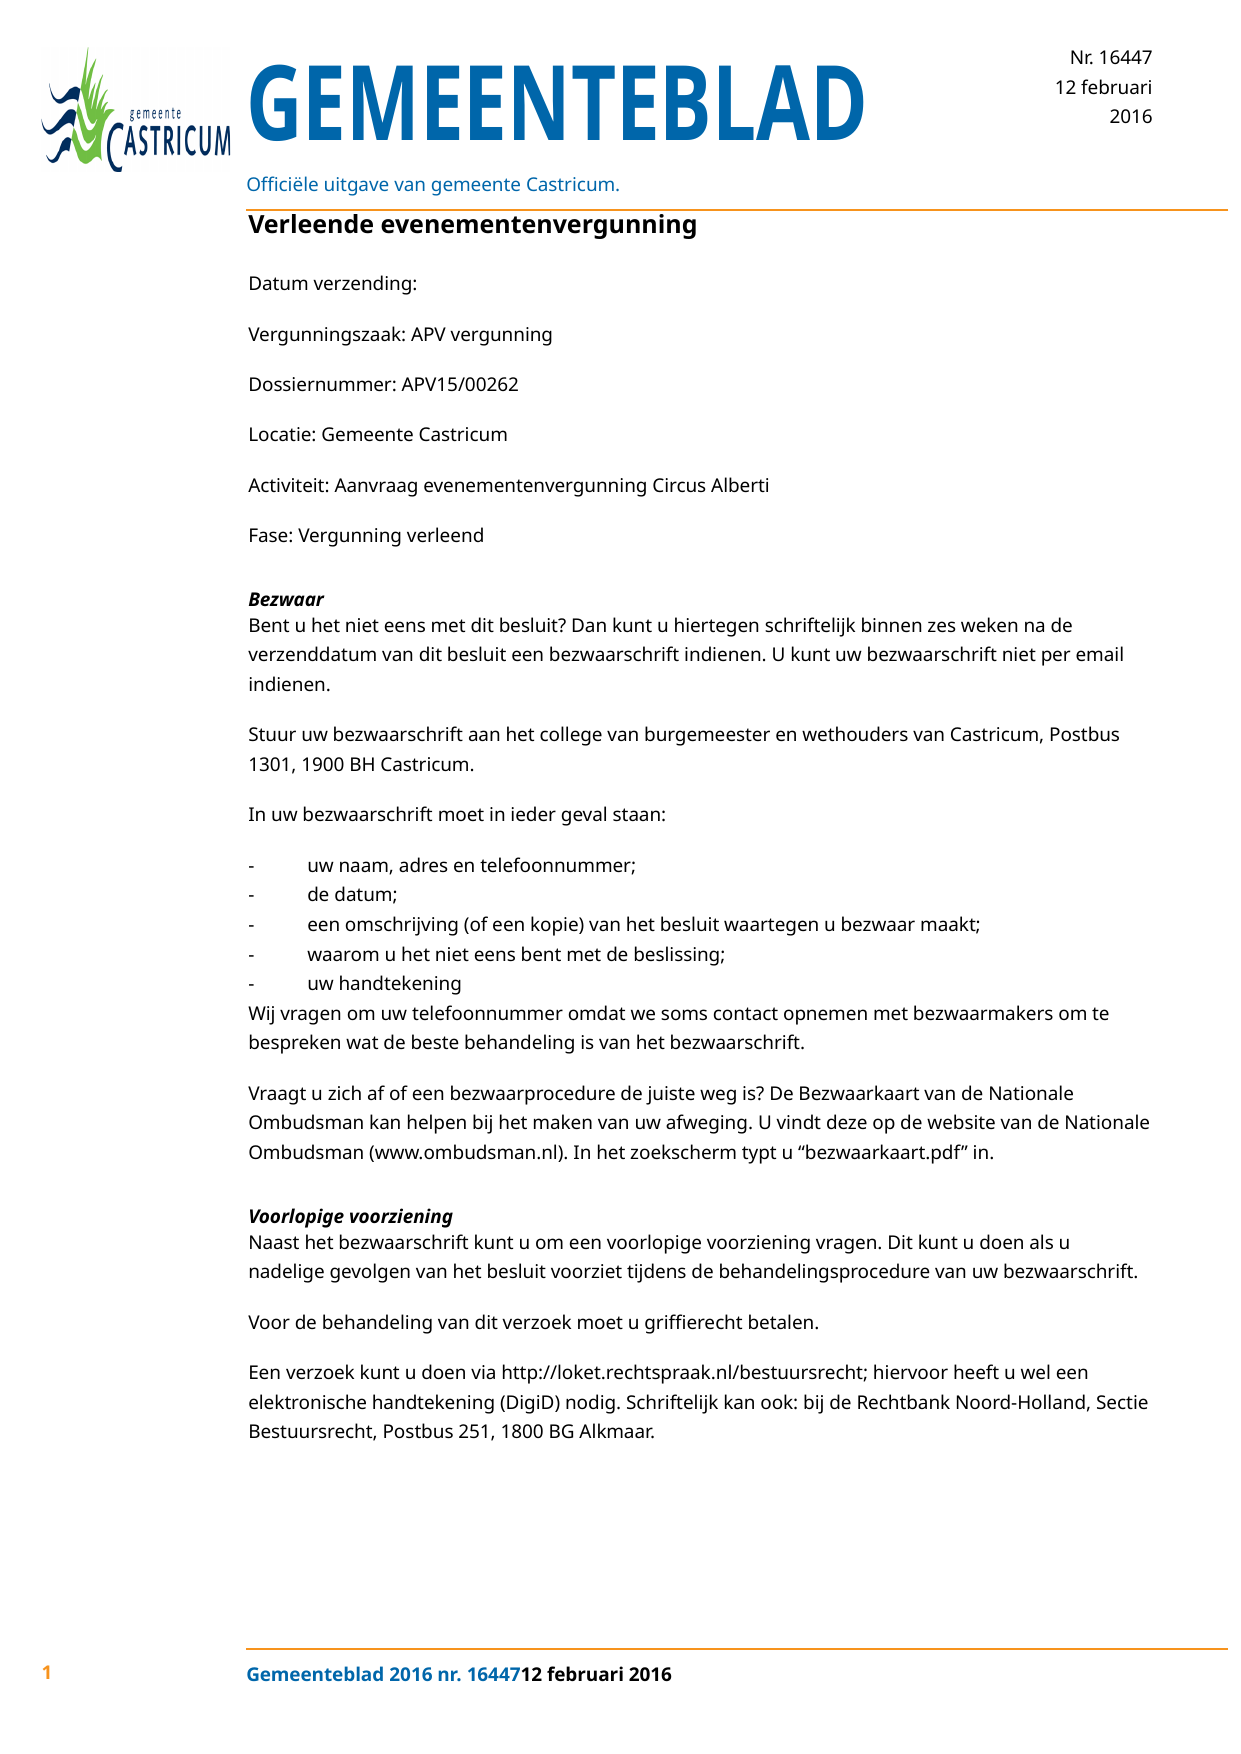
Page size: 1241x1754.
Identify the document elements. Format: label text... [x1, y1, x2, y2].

text In uw bezwaarschrift moet in ieder geval staan: [248, 802, 1152, 827]
text Stuur uw bezwaarschrift aan het college van burgemeester en wethouders van Castricum, Postbus 1301, 1900 BH Castricum. [248, 722, 1152, 777]
text Bezwaar [248, 586, 1152, 612]
text Voorlopige voorziening [248, 1203, 1152, 1229]
text Voor de behandeling van dit verzoek moet u griffierecht betalen. [248, 1309, 1152, 1334]
text Bent u het niet eens met dit besluit? Dan kunt u hiertegen schriftelijk binnen zes weken na de verzenddatum van dit besluit een bezwaarschrift indienen. U kunt uw bezwaarschrift niet per email indienen. [248, 612, 1152, 697]
text Een verzoek kunt u doen via http://loket.rechtspraak.nl/bestuursrecht; hiervoor heeft u wel een elektronische handtekening (DigiD) nodig. Schriftelijk kan ook: bij de Rechtbank Noord-Holland, Sectie Bestuursrecht, Postbus 251, 1800 BG Alkmaar. [248, 1359, 1152, 1444]
text Activiteit: Aanvraag evenementenvergunning Circus Alberti [248, 472, 1152, 498]
list uw handtekening [248, 970, 1152, 996]
text Vergunningszaak: APV vergunning [248, 321, 1152, 346]
text Locatie: Gemeente Castricum [248, 422, 1152, 447]
list uw naam, adres en telefoonnummer; [248, 852, 1152, 878]
text Naast het bezwaarschrift kunt u om een voorlopige voorziening vragen. Dit kunt u doen als u nadelige gevolgen van het besluit voorziet tijdens de behandelingsprocedure van uw bezwaarschrift. [248, 1229, 1152, 1284]
list de datum; [248, 882, 1152, 907]
text Wij vragen om uw telefoonnummer omdat we soms contact opnemen met bezwaarmakers om te bespreken wat de beste behandeling is van het bezwaarschrift. [248, 1000, 1152, 1055]
text Verleende evenementenvergunning [248, 211, 1152, 241]
list waarom u het niet eens bent met de beslissing; [248, 941, 1152, 967]
text Datum verzending: [248, 270, 1152, 296]
list een omschrijving (of een kopie) van het besluit waartegen u bezwaar maakt; [248, 911, 1152, 937]
picture [41, 47, 231, 172]
text Vraagt u zich af of een bezwaarprocedure de juiste weg is? De Bezwaarkaart van de Nationale Ombudsman kan helpen bij het maken van uw afweging. U vindt deze op de website van de Nationale Ombudsman (www.ombudsman.nl). In het zoekscherm typt u “bezwaarkaart.pdf” in. [248, 1080, 1152, 1165]
text Dossiernummer: APV15/00262 [248, 371, 1152, 397]
text Fase: Vergunning verleend [248, 522, 1152, 548]
